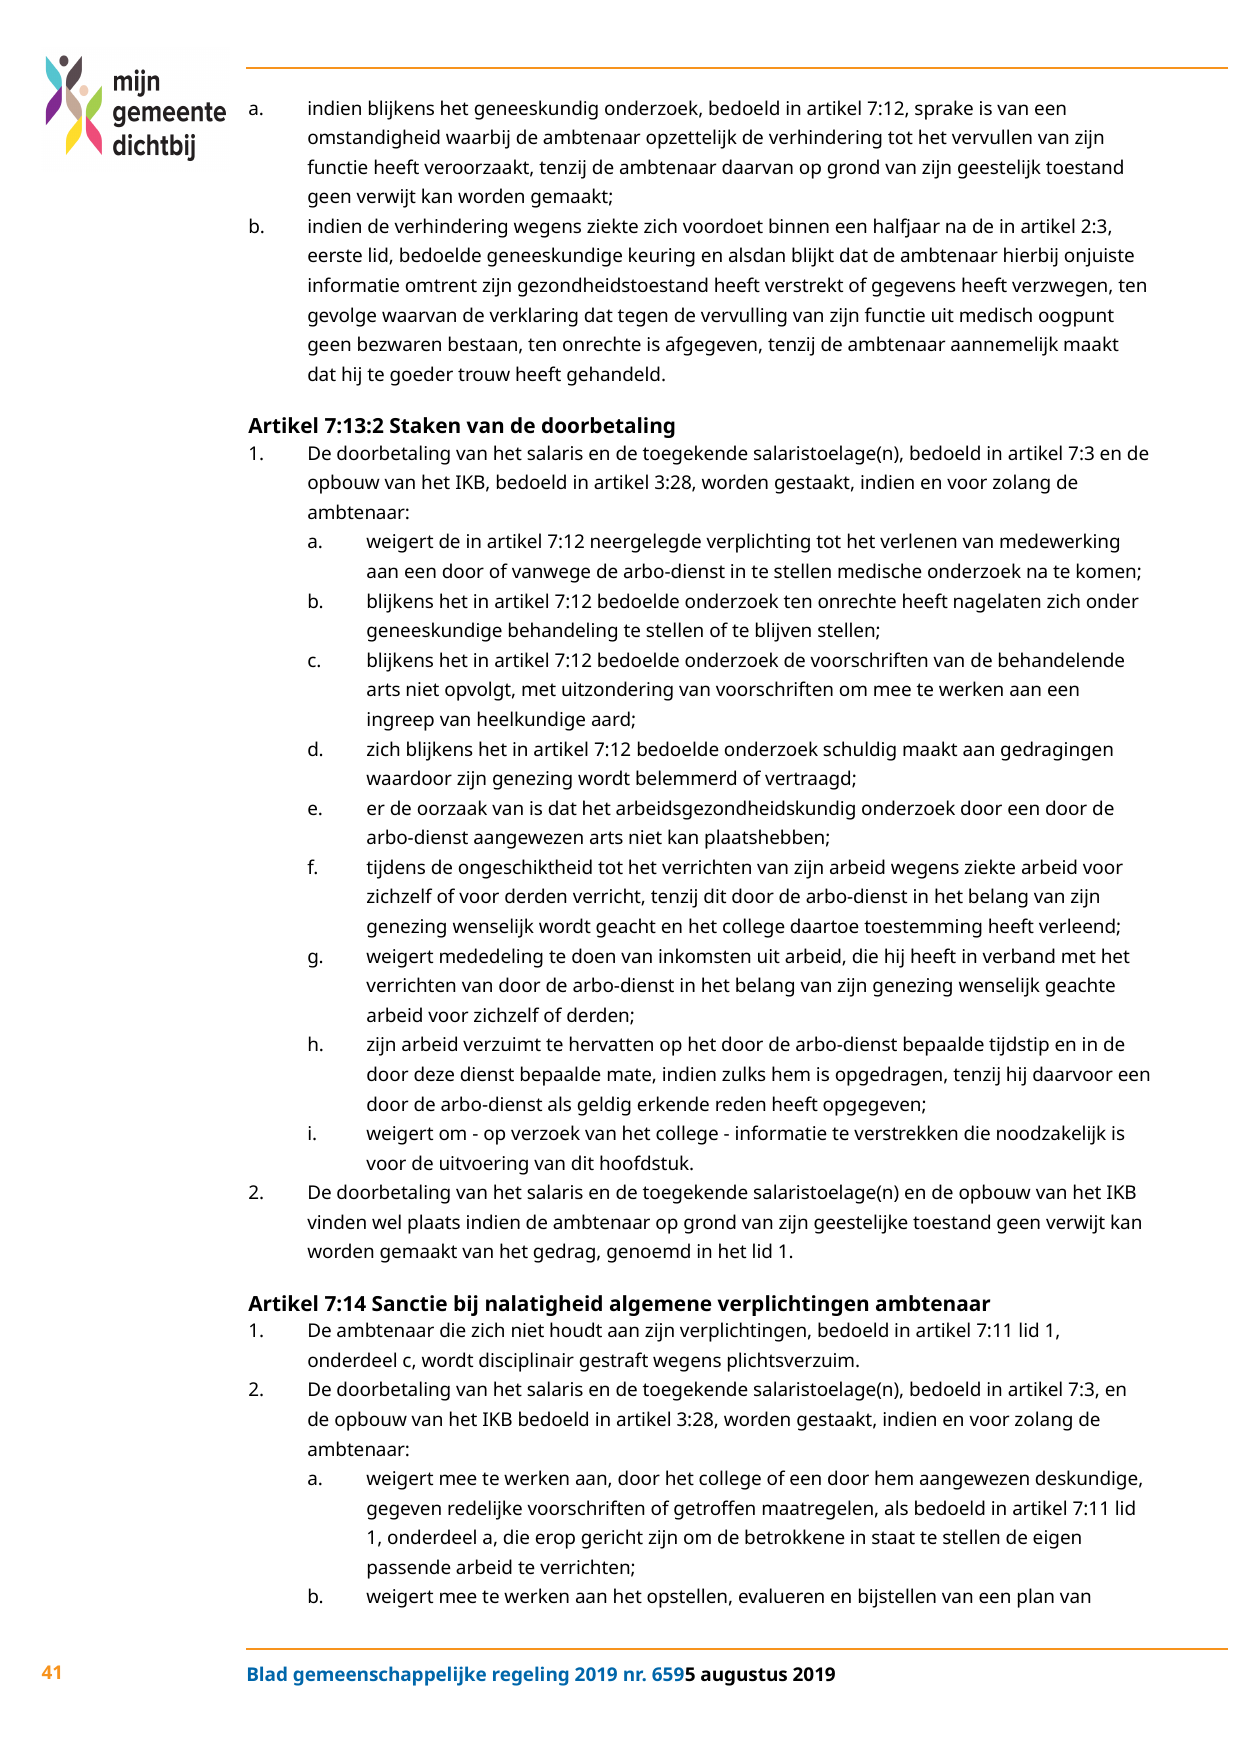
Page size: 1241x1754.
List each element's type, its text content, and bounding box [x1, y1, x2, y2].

text Artikel 7:14 Sanctie bij nalatigheid algemene verplichtingen ambtenaar [248, 1289, 1152, 1317]
list blijkens het in artikel 7:12 bedoelde onderzoek ten onrechte heeft nagelaten zich onder geneeskundige behandeling te stellen of te blijven stellen; [307, 588, 1152, 643]
list zijn arbeid verzuimt te hervatten op het door de arbo-dienst bepaalde tijdstip en in de door deze dienst bepaalde mate, indien zulks hem is opgedragen, tenzij hij daarvoor een door de arbo-dienst als geldig erkende reden heeft opgegeven; [307, 1032, 1152, 1116]
list indien de verhindering wegens ziekte zich voordoet binnen een halfjaar na de in artikel 2:3, eerste lid, bedoelde geneeskundige keuring en alsdan blijkt dat de ambtenaar hierbij onjuiste informatie omtrent zijn gezondheidstoestand heeft verstrekt of gegevens heeft verzwegen, ten gevolge waarvan de verklaring dat tegen de vervulling van zijn functie uit medisch oogpunt geen bezwaren bestaan, ten onrechte is afgegeven, tenzij de ambtenaar aannemelijk maakt dat hij te goeder trouw heeft gehandeld. [248, 213, 1152, 387]
list er de oorzaak van is dat het arbeidsgezondheidskundig onderzoek door een door de arbo-dienst aangewezen arts niet kan plaatshebben; [307, 795, 1152, 850]
list De doorbetaling van het salaris en de toegekende salaristoelage(n) en de opbouw van het IKB vinden wel plaats indien de ambtenaar op grond van zijn geestelijke toestand geen verwijt kan worden gemaakt van het gedrag, genoemd in het lid 1. [248, 1179, 1152, 1264]
text Artikel 7:13:2 Staken van de doorbetaling [248, 411, 1152, 440]
list zich blijkens het in artikel 7:12 bedoelde onderzoek schuldig maakt aan gedragingen waardoor zijn genezing wordt belemmerd of vertraagd; [307, 736, 1152, 791]
list weigert om - op verzoek van het college - informatie te verstrekken die noodzakelijk is voor de uitvoering van dit hoofdstuk. [307, 1120, 1152, 1176]
list De doorbetaling van het salaris en de toegekende salaristoelage(n), bedoeld in artikel 7:3, en de opbouw van het IKB bedoeld in artikel 3:28, worden gestaakt, indien en voor zolang de ambtenaar: [248, 1377, 1152, 1462]
list weigert de in artikel 7:12 neergelegde verplichting tot het verlenen van medewerking aan een door of vanwege de arbo-dienst in te stellen medische onderzoek na te komen; [307, 529, 1152, 584]
list tijdens de ongeschiktheid tot het verrichten van zijn arbeid wegens ziekte arbeid voor zichzelf of voor derden verricht, tenzij dit door de arbo-dienst in het belang van zijn genezing wenselijk wordt geacht en het college daartoe toestemming heeft verleend; [307, 854, 1152, 939]
list weigert mee te werken aan het opstellen, evalueren en bijstellen van een plan van [307, 1584, 1152, 1609]
list weigert mee te werken aan, door het college of een door hem aangewezen deskundige, gegeven redelijke voorschriften of getroffen maatregelen, als bedoeld in artikel 7:11 lid 1, onderdeel a, die erop gericht zijn om de betrokkene in staat te stellen de eigen passende arbeid te verrichten; [307, 1465, 1152, 1580]
list blijkens het in artikel 7:12 bedoelde onderzoek de voorschriften van de behandelende arts niet opvolgt, met uitzondering van voorschriften om mee te werken aan een ingreep van heelkundige aard; [307, 647, 1152, 732]
picture [41, 47, 231, 172]
list weigert mededeling te doen van inkomsten uit arbeid, die hij heeft in verband met het verrichten van door de arbo-dienst in het belang van zijn genezing wenselijk geachte arbeid voor zichzelf of derden; [307, 943, 1152, 1028]
list indien blijkens het geneeskundig onderzoek, bedoeld in artikel 7:12, sprake is van een omstandigheid waarbij de ambtenaar opzettelijk de verhindering tot het vervullen van zijn functie heeft veroorzaakt, tenzij de ambtenaar daarvan op grond van zijn geestelijk toestand geen verwijt kan worden gemaakt; [248, 95, 1152, 209]
list De doorbetaling van het salaris en de toegekende salaristoelage(n), bedoeld in artikel 7:3 en de opbouw van het IKB, bedoeld in artikel 3:28, worden gestaakt, indien en voor zolang de ambtenaar: [248, 440, 1152, 525]
list De ambtenaar die zich niet houdt aan zijn verplichtingen, bedoeld in artikel 7:11 lid 1, onderdeel c, wordt disciplinair gestraft wegens plichtsverzuim. [248, 1317, 1152, 1373]
